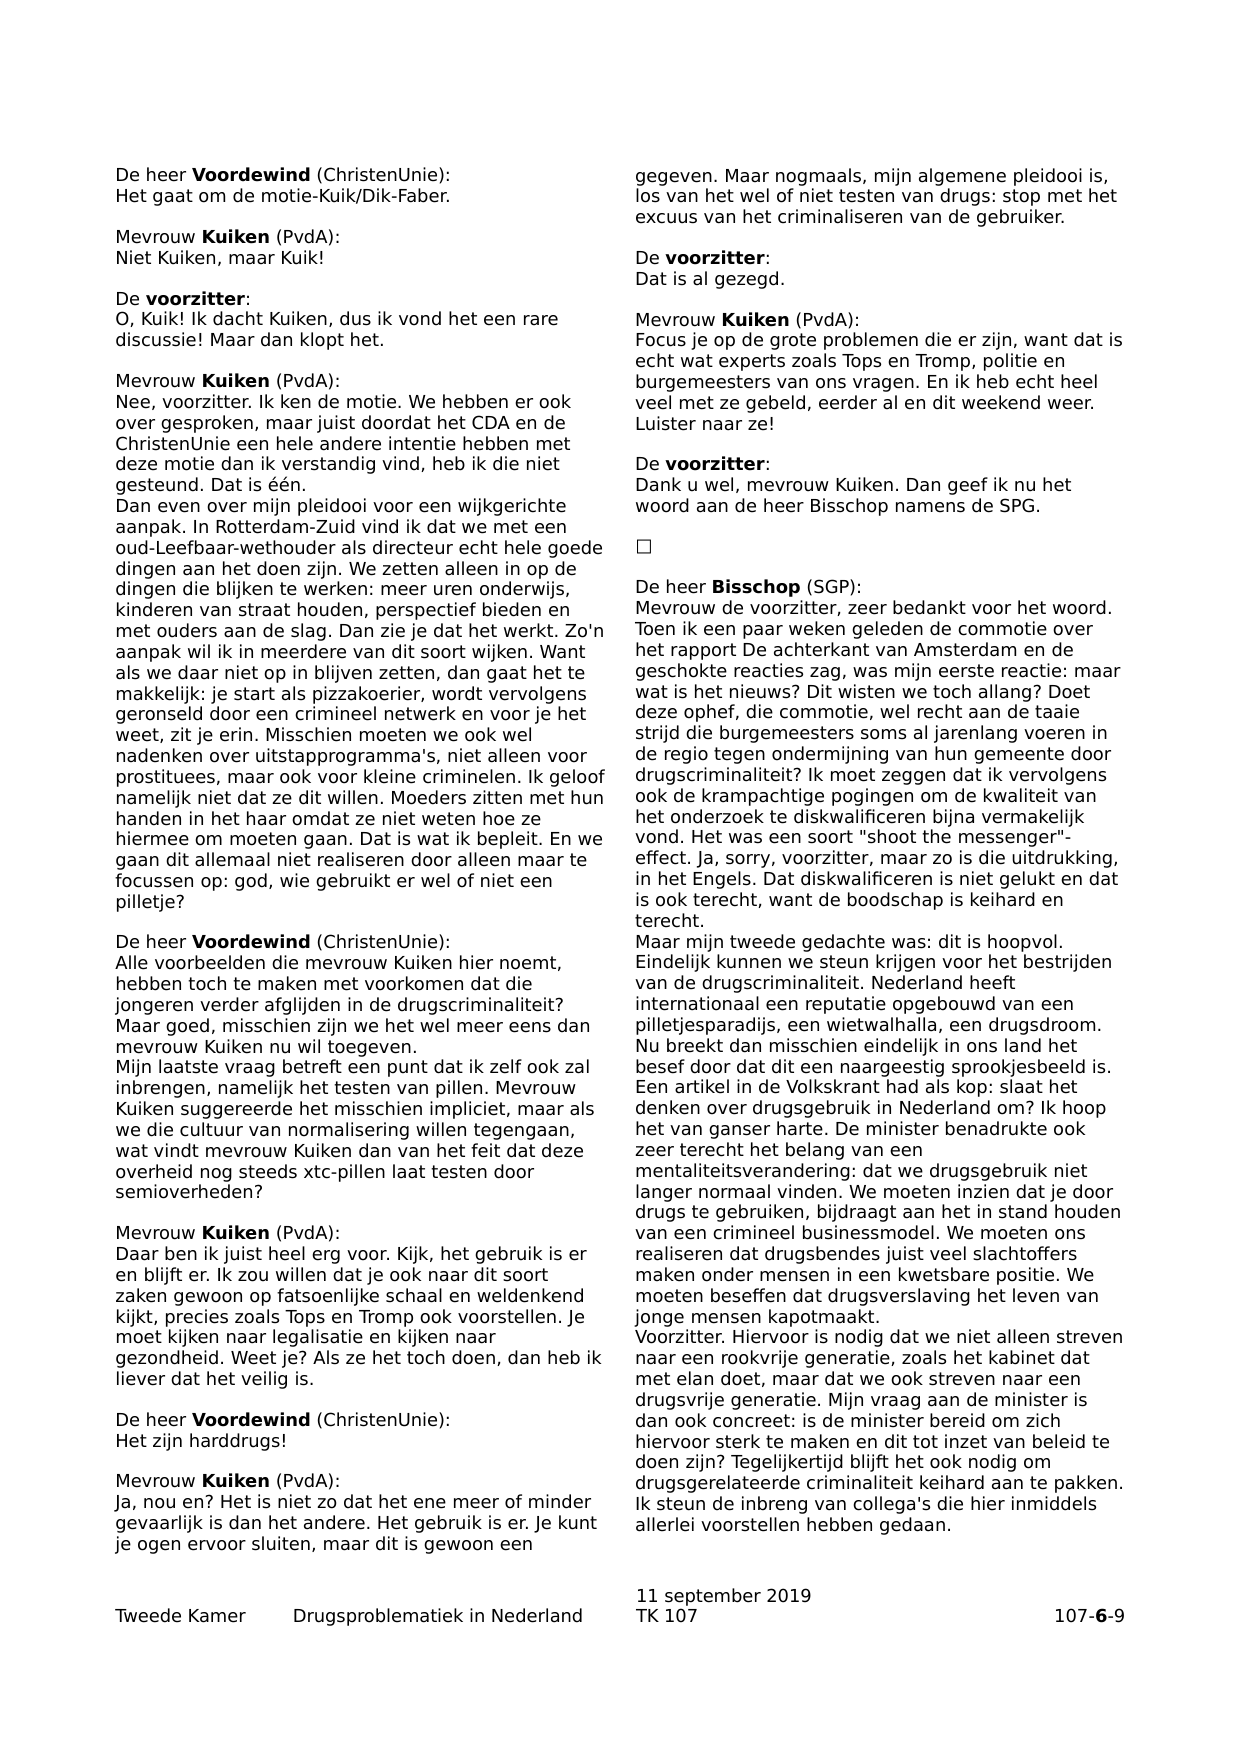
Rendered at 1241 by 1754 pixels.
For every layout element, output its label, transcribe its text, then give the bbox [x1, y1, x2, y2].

text Alle voorbeelden die mevrouw Kuiken hier noemt, hebben toch te maken met voorkomen dat die jongeren verder afglijden in de drugscriminaliteit? Maar goed, misschien zijn we het wel meer eens dan mevrouw Kuiken nu wil toegeven. [115, 953, 605, 1057]
text Voorzitter. Hiervoor is nodig dat we niet alleen streven naar een rookvrije generatie, zoals het kabinet dat met elan doet, maar dat we ook streven naar een drugsvrije generatie. Mijn vraag aan de minister is dan ook concreet: is de minister bereid om zich hiervoor sterk te maken en dit tot inzet van beleid te doen zijn? Tegelijkertijd blijft het ook nodig om drugsgerelateerde criminaliteit keihard aan te pakken. Ik steun de inbreng van collega's die hier inmiddels allerlei voorstellen hebben gedaan. [635, 1327, 1125, 1536]
text De voorzitter: [635, 454, 1125, 475]
text Mevrouw Kuiken (PvdA): [115, 227, 605, 248]
text De heer Bisschop (SGP): [635, 577, 1125, 598]
text Focus je op de grote problemen die er zijn, want dat is echt wat experts zoals Tops en Tromp, politie en burgemeesters van ons vragen. En ik heb echt heel veel met ze gebeld, eerder al en dit weekend weer. Luister naar ze! [635, 330, 1125, 434]
text gegeven. Maar nogmaals, mijn algemene pleidooi is, los van het wel of niet testen van drugs: stop met het excuus van het criminaliseren van de gebruiker. [635, 165, 1125, 228]
text Het gaat om de motie-Kuik/Dik-Faber. [115, 186, 605, 207]
text Mevrouw de voorzitter, zeer bedankt voor het woord. Toen ik een paar weken geleden de commotie over het rapport De achterkant van Amsterdam en de geschokte reacties zag, was mijn eerste reactie: maar wat is het nieuws? Dit wisten we toch allang? Doet deze ophef, die commotie, wel recht aan de taaie strijd die burgemeesters soms al jarenlang voeren in de regio tegen ondermijning van hun gemeente door drugscriminaliteit? Ik moet zeggen dat ik vervolgens ook de krampachtige pogingen om de kwaliteit van het onderzoek te diskwalificeren bijna vermakelijk vond. Het was een soort "shoot the messenger"-effect. Ja, sorry, voorzitter, maar zo is die uitdrukking, in het Engels. Dat diskwalificeren is niet gelukt en dat is ook terecht, want de boodschap is keihard en terecht. [635, 598, 1125, 931]
text Mijn laatste vraag betreft een punt dat ik zelf ook zal inbrengen, namelijk het testen van pillen. Mevrouw Kuiken suggereerde het misschien impliciet, maar als we die cultuur van normalisering willen tegengaan, wat vindt mevrouw Kuiken dan van het feit dat deze overheid nog steeds xtc-pillen laat testen door semioverheden? [115, 1057, 605, 1203]
text Dat is al gezegd. [635, 268, 1125, 289]
text Mevrouw Kuiken (PvdA): [115, 1471, 605, 1492]
text Maar mijn tweede gedachte was: dit is hoopvol. Eindelijk kunnen we steun krijgen voor het bestrijden van de drugscriminaliteit. Nederland heeft internationaal een reputatie opgebouwd van een pilletjesparadijs, een wietwalhalla, een drugsdroom. Nu breekt dan misschien eindelijk in ons land het besef door dat dit een naargeestig sprookjesbeeld is. Een artikel in de Volkskrant had als kop: slaat het denken over drugsgebruik in Nederland om? Ik hoop het van ganser harte. De minister benadrukte ook zeer terecht het belang van een mentaliteitsverandering: dat we drugsgebruik niet langer normaal vinden. We moeten inzien dat je door drugs te gebruiken, bijdraagt aan het in stand houden van een crimineel businessmodel. We moeten ons realiseren dat drugsbendes juist veel slachtoffers maken onder mensen in een kwetsbare positie. We moeten beseffen dat drugsverslaving het leven van jonge mensen kapotmaakt. [635, 931, 1125, 1327]
text De heer Voordewind (ChristenUnie): [115, 932, 605, 953]
text Mevrouw Kuiken (PvdA): [635, 309, 1125, 330]
text Dan even over mijn pleidooi voor een wijkgerichte aanpak. In Rotterdam-Zuid vind ik dat we met een oud-Leefbaar-wethouder als directeur echt hele goede dingen aan het doen zijn. We zetten alleen in op de dingen die blijken te werken: meer uren onderwijs, kinderen van straat houden, perspectief bieden en met ouders aan de slag. Dan zie je dat het werkt. Zo'n aanpak wil ik in meerdere van dit soort wijken. Want als we daar niet op in blijven zetten, dan gaat het te makkelijk: je start als pizzakoerier, wordt vervolgens geronseld door een crimineel netwerk en voor je het weet, zit je erin. Misschien moeten we ook wel nadenken over uitstapprogramma's, niet alleen voor prostituees, maar ook voor kleine criminelen. Ik geloof namelijk niet dat ze dit willen. Moeders zitten met hun handen in het haar omdat ze niet weten hoe ze hiermee om moeten gaan. Dat is wat ik bepleit. En we gaan dit allemaal niet realiseren door alleen maar te focussen op: god, wie gebruikt er wel of niet een pilletje? [115, 496, 605, 912]
text Ja, nou en? Het is niet zo dat het ene meer of minder gevaarlijk is dan het andere. Het gebruik is er. Je kunt je ogen ervoor sluiten, maar dit is gewoon een [115, 1492, 605, 1554]
text Nee, voorzitter. Ik ken de motie. We hebben er ook over gesproken, maar juist doordat het CDA en de ChristenUnie een hele andere intentie hebben met deze motie dan ik verstandig vind, heb ik die niet gesteund. Dat is één. [115, 392, 605, 496]
text Niet Kuiken, maar Kuik! [115, 248, 605, 268]
text Mevrouw Kuiken (PvdA): [115, 371, 605, 392]
text De voorzitter: [635, 248, 1125, 268]
text Mevrouw Kuiken (PvdA): [115, 1223, 605, 1244]
text ⬜ [635, 537, 1125, 557]
text De heer Voordewind (ChristenUnie): [115, 1410, 605, 1430]
text De voorzitter: [115, 288, 605, 309]
text Daar ben ik juist heel erg voor. Kijk, het gebruik is er en blijft er. Ik zou willen dat je ook naar dit soort zaken gewoon op fatsoenlijke schaal en weldenkend kijkt, precies zoals Tops en Tromp ook voorstellen. Je moet kijken naar legalisatie en kijken naar gezondheid. Weet je? Als ze het toch doen, dan heb ik liever dat het veilig is. [115, 1244, 605, 1390]
text O, Kuik! Ik dacht Kuiken, dus ik vond het een rare discussie! Maar dan klopt het. [115, 309, 605, 351]
text De heer Voordewind (ChristenUnie): [115, 165, 605, 186]
text Het zijn harddrugs! [115, 1430, 605, 1451]
text Dank u wel, mevrouw Kuiken. Dan geef ik nu het woord aan de heer Bisschop namens de SPG. [635, 475, 1125, 517]
